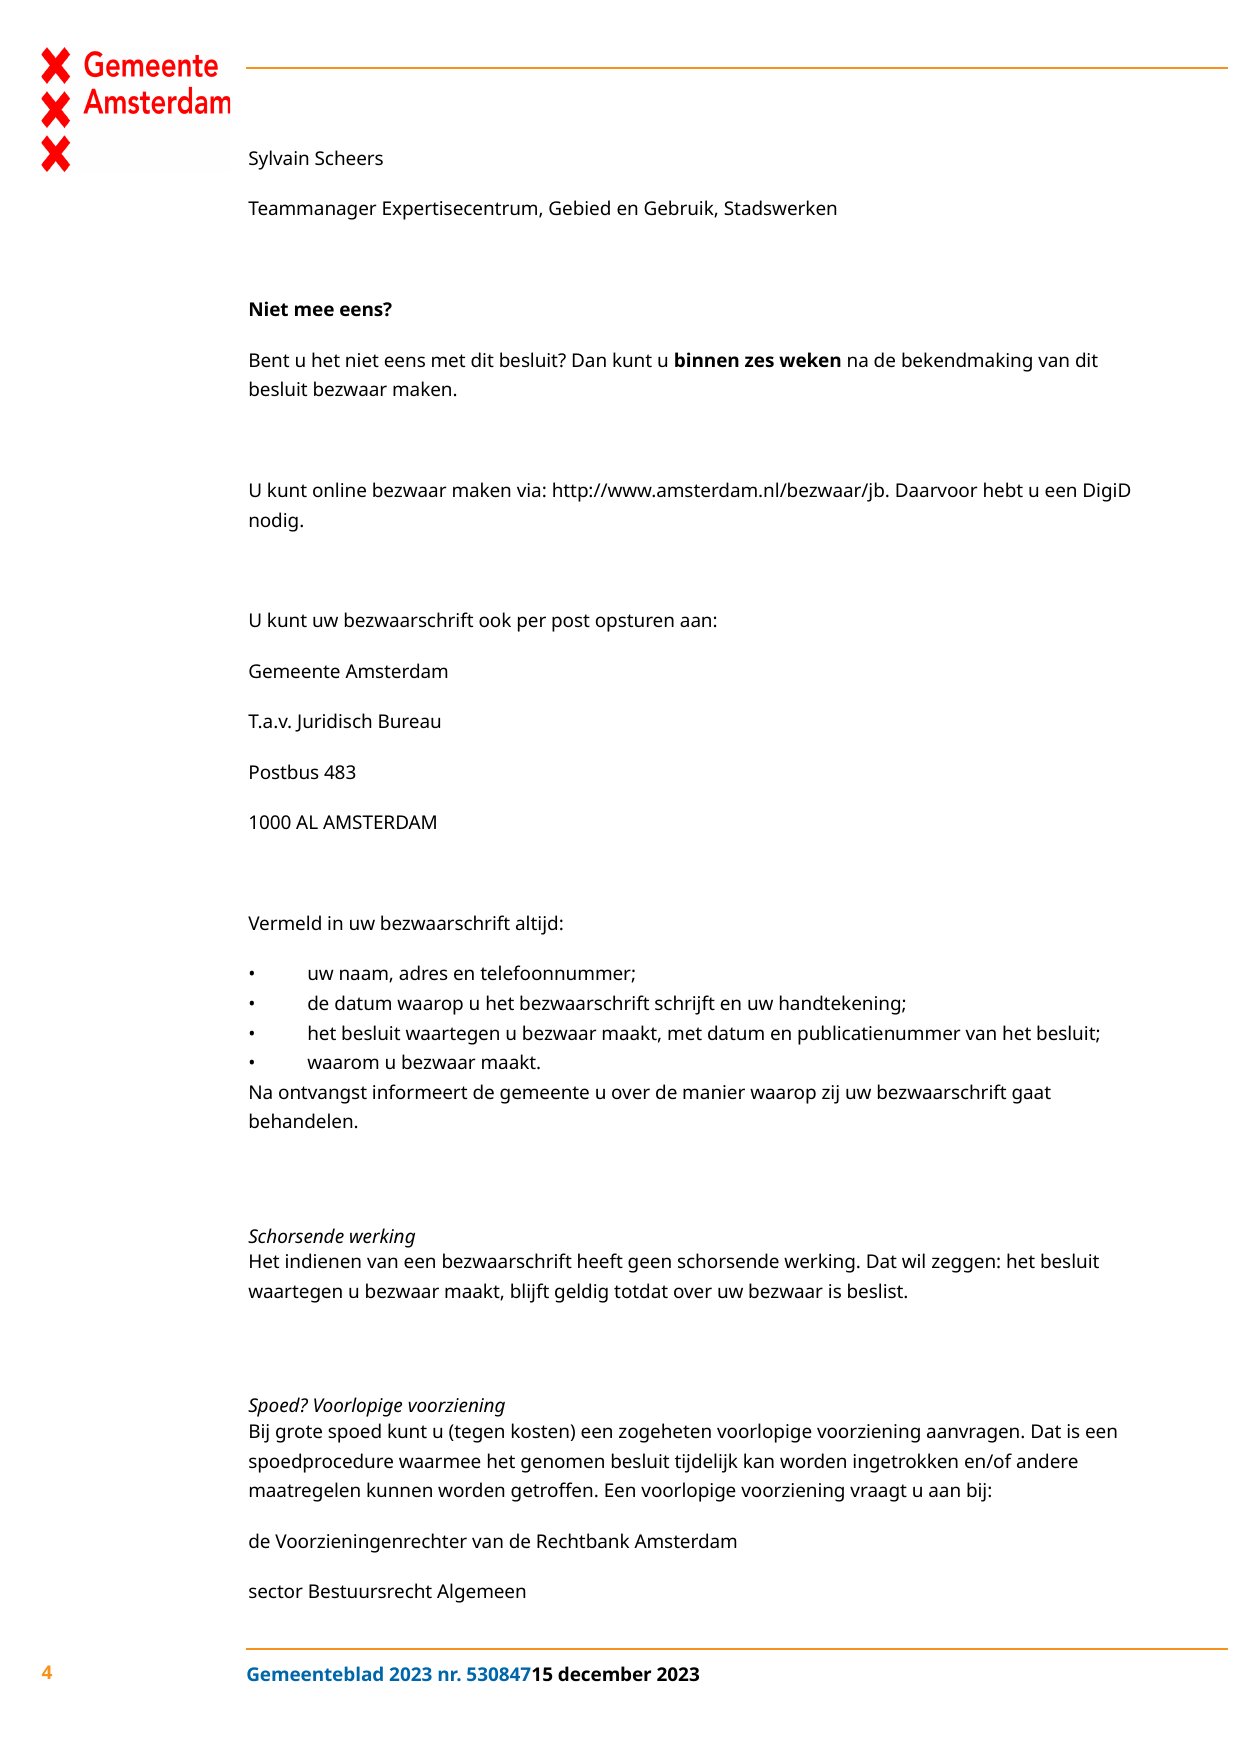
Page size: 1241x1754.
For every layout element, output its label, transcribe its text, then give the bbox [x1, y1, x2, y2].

list uw naam, adres en telefoonnummer; [248, 961, 1152, 986]
text Bij grote spoed kunt u (tegen kosten) een zogeheten voorlopige voorziening aanvragen. Dat is een spoedprocedure waarmee het genomen besluit tijdelijk kan worden ingetrokken en/of andere maatregelen kunnen worden getroffen. Een voorlopige voorziening vraagt u aan bij: [248, 1418, 1152, 1503]
list het besluit waartegen u bezwaar maakt, met datum en publicatienummer van het besluit; [248, 1020, 1152, 1046]
text Vermeld in uw bezwaarschrift altijd: [248, 910, 1152, 936]
text Na ontvangst informeert de gemeente u over de manier waarop zij uw bezwaarschrift gaat behandelen. [248, 1079, 1152, 1134]
list waarom u bezwaar maakt. [248, 1049, 1152, 1075]
text U kunt uw bezwaarschrift ook per post opsturen aan: [248, 608, 1152, 633]
text Niet mee eens? [248, 296, 1152, 322]
text sector Bestuursrecht Algemeen [248, 1578, 1152, 1604]
text Schorsende werking [248, 1223, 1152, 1249]
text U kunt online bezwaar maken via: http://www.amsterdam.nl/bezwaar/jb. Daarvoor hebt u een DigiD nodig. [248, 477, 1152, 533]
text Teammanager Expertisecentrum, Gebied en Gebruik, Stadswerken [248, 196, 1152, 221]
text Spoed? Voorlopige voorziening [248, 1393, 1152, 1418]
text T.a.v. Juridisch Bureau [248, 708, 1152, 734]
picture [41, 47, 231, 172]
text Postbus 483 [248, 759, 1152, 785]
text Gemeente Amsterdam [248, 658, 1152, 684]
text Bent u het niet eens met dit besluit? Dan kunt u binnen zes weken na de bekendmaking van dit besluit bezwaar maken. [248, 347, 1152, 402]
text de Voorzieningenrechter van de Rechtbank Amsterdam [248, 1528, 1152, 1554]
text 1000 AL AMSTERDAM [248, 809, 1152, 835]
text Sylvain Scheers [248, 145, 1152, 171]
list de datum waarop u het bezwaarschrift schrijft en uw handtekening; [248, 990, 1152, 1016]
text Het indienen van een bezwaarschrift heeft geen schorsende werking. Dat wil zeggen: het besluit waartegen u bezwaar maakt, blijft geldig totdat over uw bezwaar is beslist. [248, 1249, 1152, 1304]
